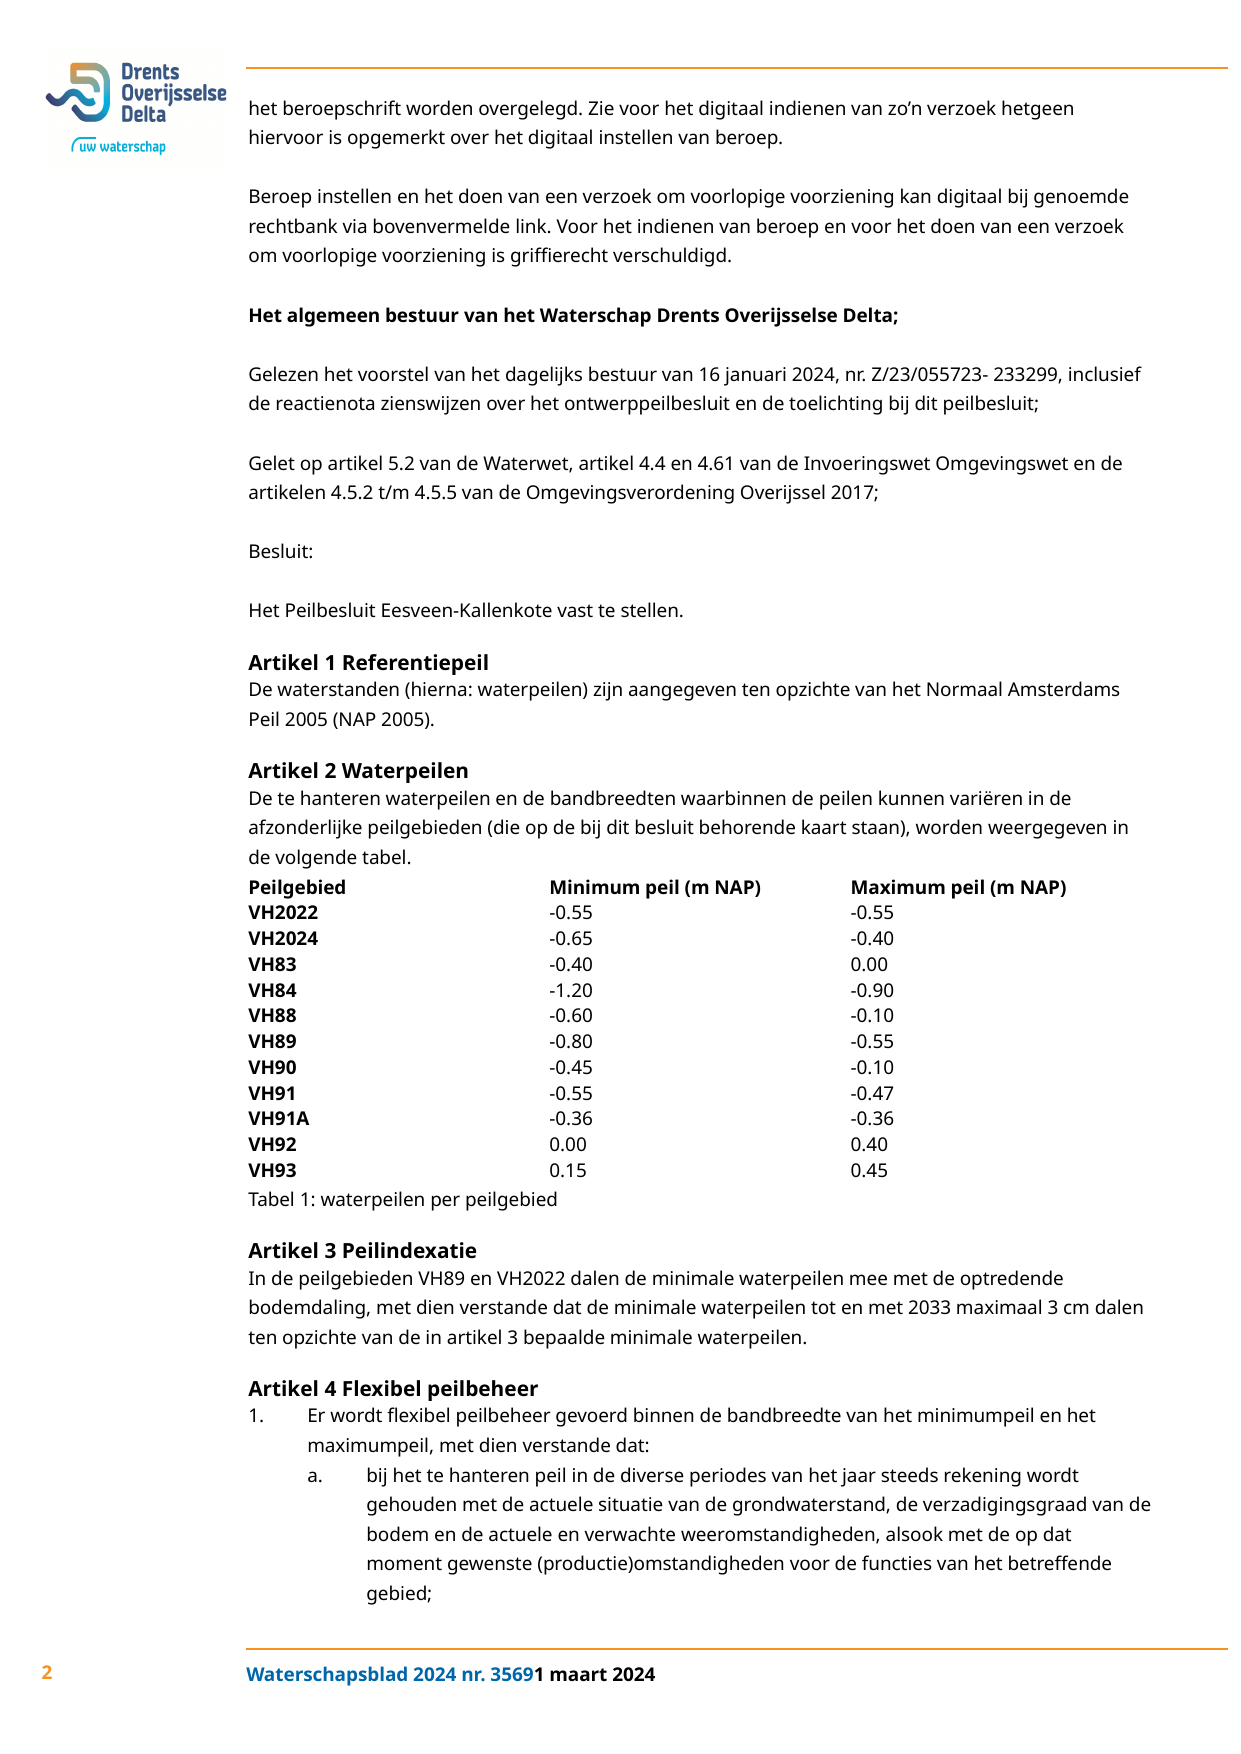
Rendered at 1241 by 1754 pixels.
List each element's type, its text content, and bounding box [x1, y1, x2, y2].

table_cell -0.40 [850, 925, 1152, 951]
table_cell -0.36 [549, 1105, 850, 1131]
table_cell -0.10 [850, 1003, 1152, 1028]
table_cell VH2022 [248, 900, 549, 925]
table_cell -0.55 [850, 1028, 1152, 1054]
table_cell VH89 [248, 1028, 549, 1054]
table_cell -0.10 [850, 1054, 1152, 1080]
text Het Peilbesluit Eesveen-Kallenkote vast te stellen. [248, 598, 1152, 623]
table_cell VH93 [248, 1157, 549, 1183]
table_cell -0.90 [850, 977, 1152, 1002]
table_cell -1.20 [549, 977, 850, 1002]
table_cell -0.55 [850, 900, 1152, 925]
table_cell 0.00 [549, 1131, 850, 1157]
table_cell -0.60 [549, 1003, 850, 1028]
table_cell 0.15 [549, 1157, 850, 1183]
table_cell VH91 [248, 1080, 549, 1105]
list Er wordt flexibel peilbeheer gevoerd binnen de bandbreedte van het minimumpeil en het maximumpeil, met dien verstande dat: [248, 1403, 1152, 1458]
text Artikel 3 Peilindexatie [248, 1236, 1152, 1265]
text De waterstanden (hierna: waterpeilen) zijn aangegeven ten opzichte van het Normaal Amsterdams Peil 2005 (NAP 2005). [248, 677, 1152, 732]
table_cell -0.36 [850, 1105, 1152, 1131]
text Gelet op artikel 5.2 van de Waterwet, artikel 4.4 en 4.61 van de Invoeringswet Omgevingswet en de artikelen 4.5.2 t/m 4.5.5 van de Omgevingsverordening Overijssel 2017; [248, 450, 1152, 505]
text Tabel 1: waterpeilen per peilgebied [248, 1186, 1152, 1212]
table_cell VH92 [248, 1131, 549, 1157]
table_cell VH2024 [248, 925, 549, 951]
text In de peilgebieden VH89 en VH2022 dalen de minimale waterpeilen mee met de optredende bodemdaling, met dien verstande dat de minimale waterpeilen tot en met 2033 maximaal 3 cm dalen ten opzichte van de in artikel 3 bepaalde minimale waterpeilen. [248, 1265, 1152, 1349]
table_header Maximum peil (m NAP) [850, 874, 1152, 899]
table_cell VH83 [248, 951, 549, 977]
table_cell -0.55 [549, 900, 850, 925]
table_cell -0.47 [850, 1080, 1152, 1105]
table_cell -0.80 [549, 1028, 850, 1054]
text Artikel 1 Referentiepeil [248, 648, 1152, 677]
table_cell VH84 [248, 977, 549, 1002]
table_cell VH88 [248, 1003, 549, 1028]
text Gelezen het voorstel van het dagelijks bestuur van 16 januari 2024, nr. Z/23/055723- 233299, inclusief de reactienota zienswijzen over het ontwerppeilbesluit en de toelichting bij dit peilbesluit; [248, 361, 1152, 416]
table_cell -0.55 [549, 1080, 850, 1105]
picture [41, 47, 231, 172]
text De te hanteren waterpeilen en de bandbreedten waarbinnen de peilen kunnen variëren in de afzonderlijke peilgebieden (die op de bij dit besluit behorende kaart staan), worden weergegeven in de volgende tabel. [248, 785, 1152, 870]
table_cell VH91A [248, 1105, 549, 1131]
table_cell VH90 [248, 1054, 549, 1080]
list bij het te hanteren peil in de diverse periodes van het jaar steeds rekening wordt gehouden met de actuele situatie van de grondwaterstand, de verzadigingsgraad van de bodem en de actuele en verwachte weeromstandigheden, alsook met de op dat moment gewenste (productie)omstandigheden voor de functies van het betreffende gebied; [307, 1462, 1152, 1606]
text Beroep instellen en het doen van een verzoek om voorlopige voorziening kan digitaal bij genoemde rechtbank via bovenvermelde link. Voor het indienen van beroep en voor het doen van een verzoek om voorlopige voorziening is griffierecht verschuldigd. [248, 183, 1152, 268]
table_header Minimum peil (m NAP) [549, 874, 850, 899]
table_header Peilgebied [248, 874, 549, 899]
table_cell 0.00 [850, 951, 1152, 977]
text Artikel 2 Waterpeilen [248, 757, 1152, 785]
table_cell 0.40 [850, 1131, 1152, 1157]
table_cell 0.45 [850, 1157, 1152, 1183]
text het beroepschrift worden overgelegd. Zie voor het digitaal indienen van zo’n verzoek hetgeen hiervoor is opgemerkt over het digitaal instellen van beroep. [248, 95, 1152, 150]
text Het algemeen bestuur van het Waterschap Drents Overijsselse Delta; [248, 302, 1152, 328]
table_cell -0.45 [549, 1054, 850, 1080]
text Artikel 4 Flexibel peilbeheer [248, 1374, 1152, 1403]
text Besluit: [248, 538, 1152, 564]
table_cell -0.40 [549, 951, 850, 977]
table_cell -0.65 [549, 925, 850, 951]
